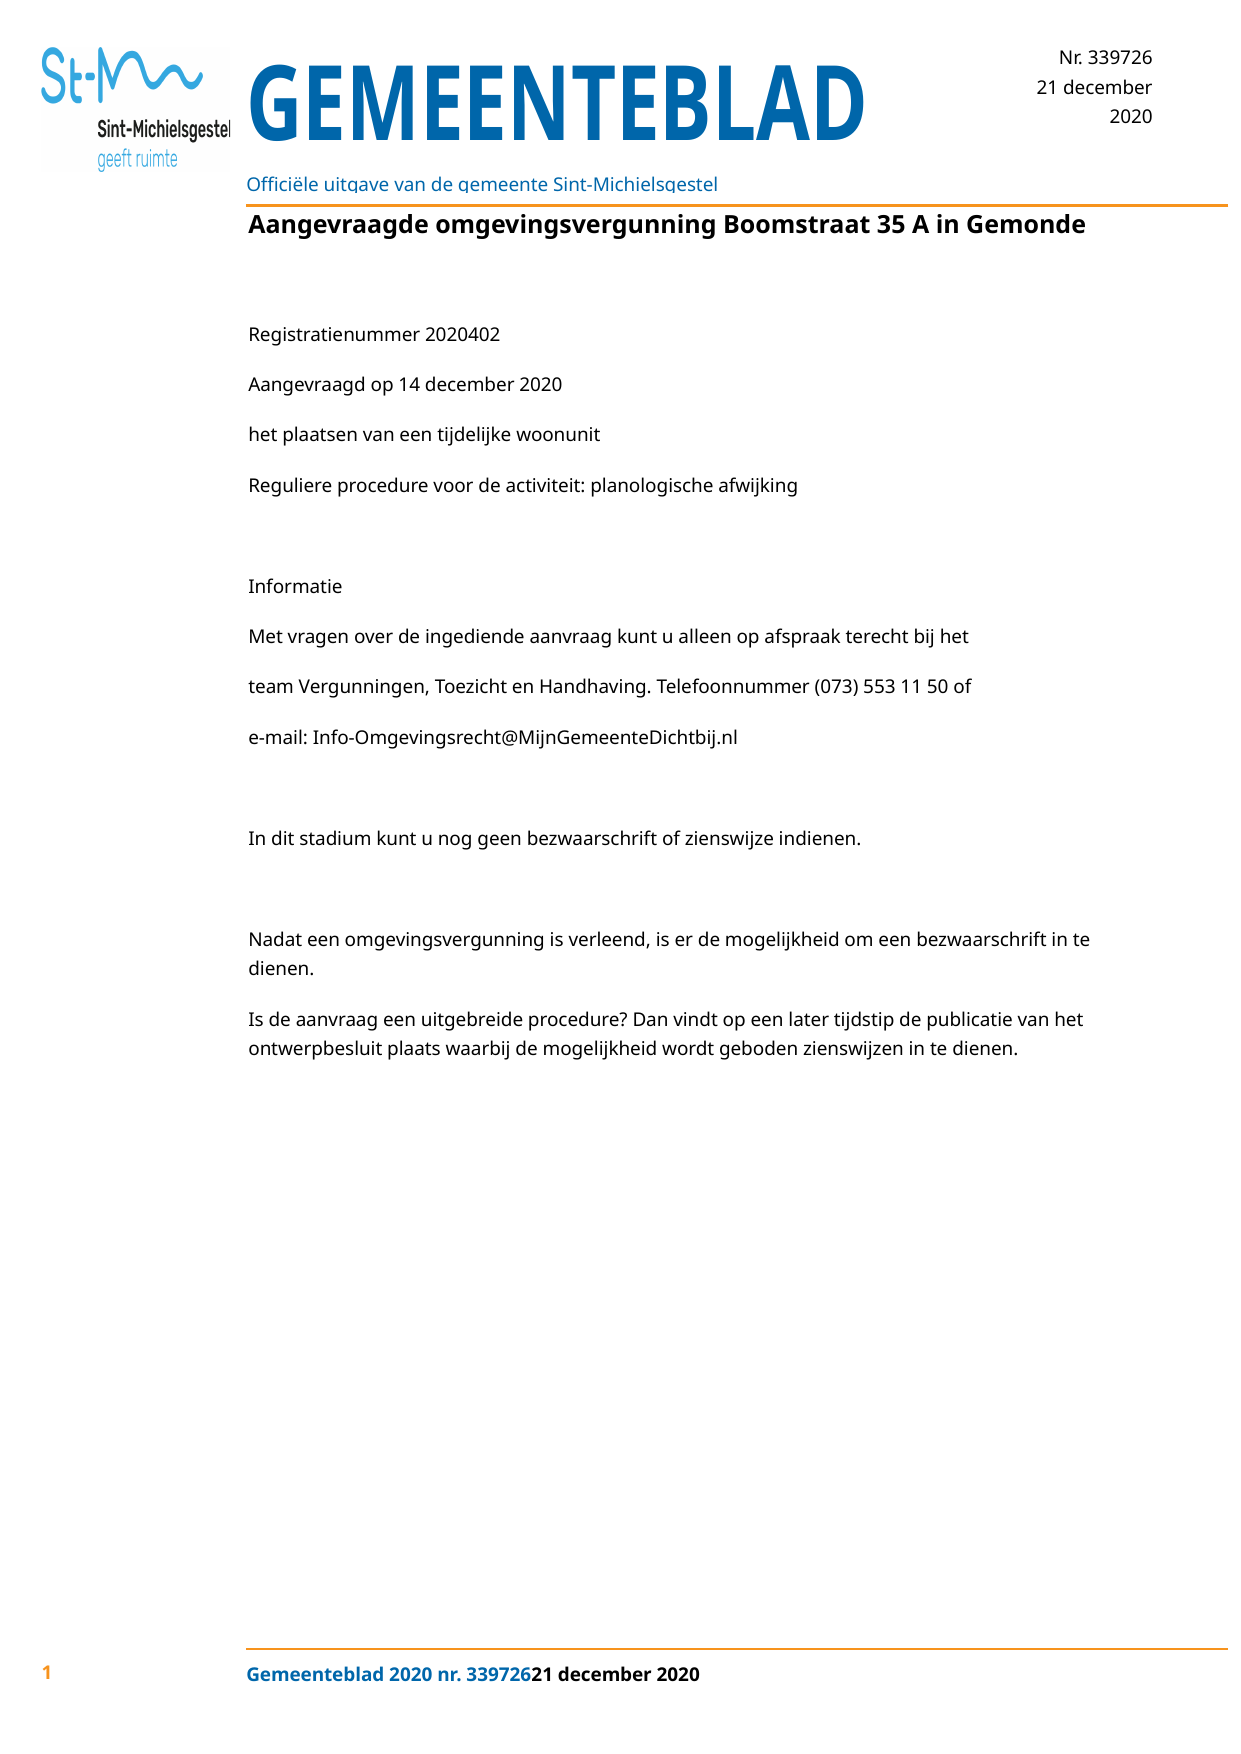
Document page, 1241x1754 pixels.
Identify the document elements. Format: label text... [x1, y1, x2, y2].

text Reguliere procedure voor de activiteit: planologische afwijking [248, 472, 1152, 498]
text Is de aanvraag een uitgebreide procedure? Dan vindt op een later tijdstip de publicatie van het ontwerpbesluit plaats waarbij de mogelijkheid wordt geboden zienswijzen in te dienen. [248, 1006, 1152, 1061]
text Aangevraagde omgevingsvergunning Boomstraat 35 A in Gemonde [248, 207, 1152, 241]
text e-mail: Info-Omgevingsrecht@MijnGemeenteDichtbij.nl [248, 724, 1152, 750]
text Informatie [248, 573, 1152, 598]
text In dit stadium kunt u nog geen bezwaarschrift of zienswijze indienen. [248, 825, 1152, 851]
text Aangevraagd op 14 december 2020 [248, 371, 1152, 397]
text Nadat een omgevingsvergunning is verleend, is er de mogelijkheid om een bezwaarschrift in te dienen. [248, 926, 1152, 981]
text team Vergunningen, Toezicht en Handhaving. Telefoonnummer (073) 553 11 50 of [248, 674, 1152, 699]
text Registratienummer 2020402 [248, 321, 1152, 346]
text het plaatsen van een tijdelijke woonunit [248, 422, 1152, 447]
picture [41, 47, 231, 172]
text Met vragen over de ingediende aanvraag kunt u alleen op afspraak terecht bij het [248, 623, 1152, 649]
